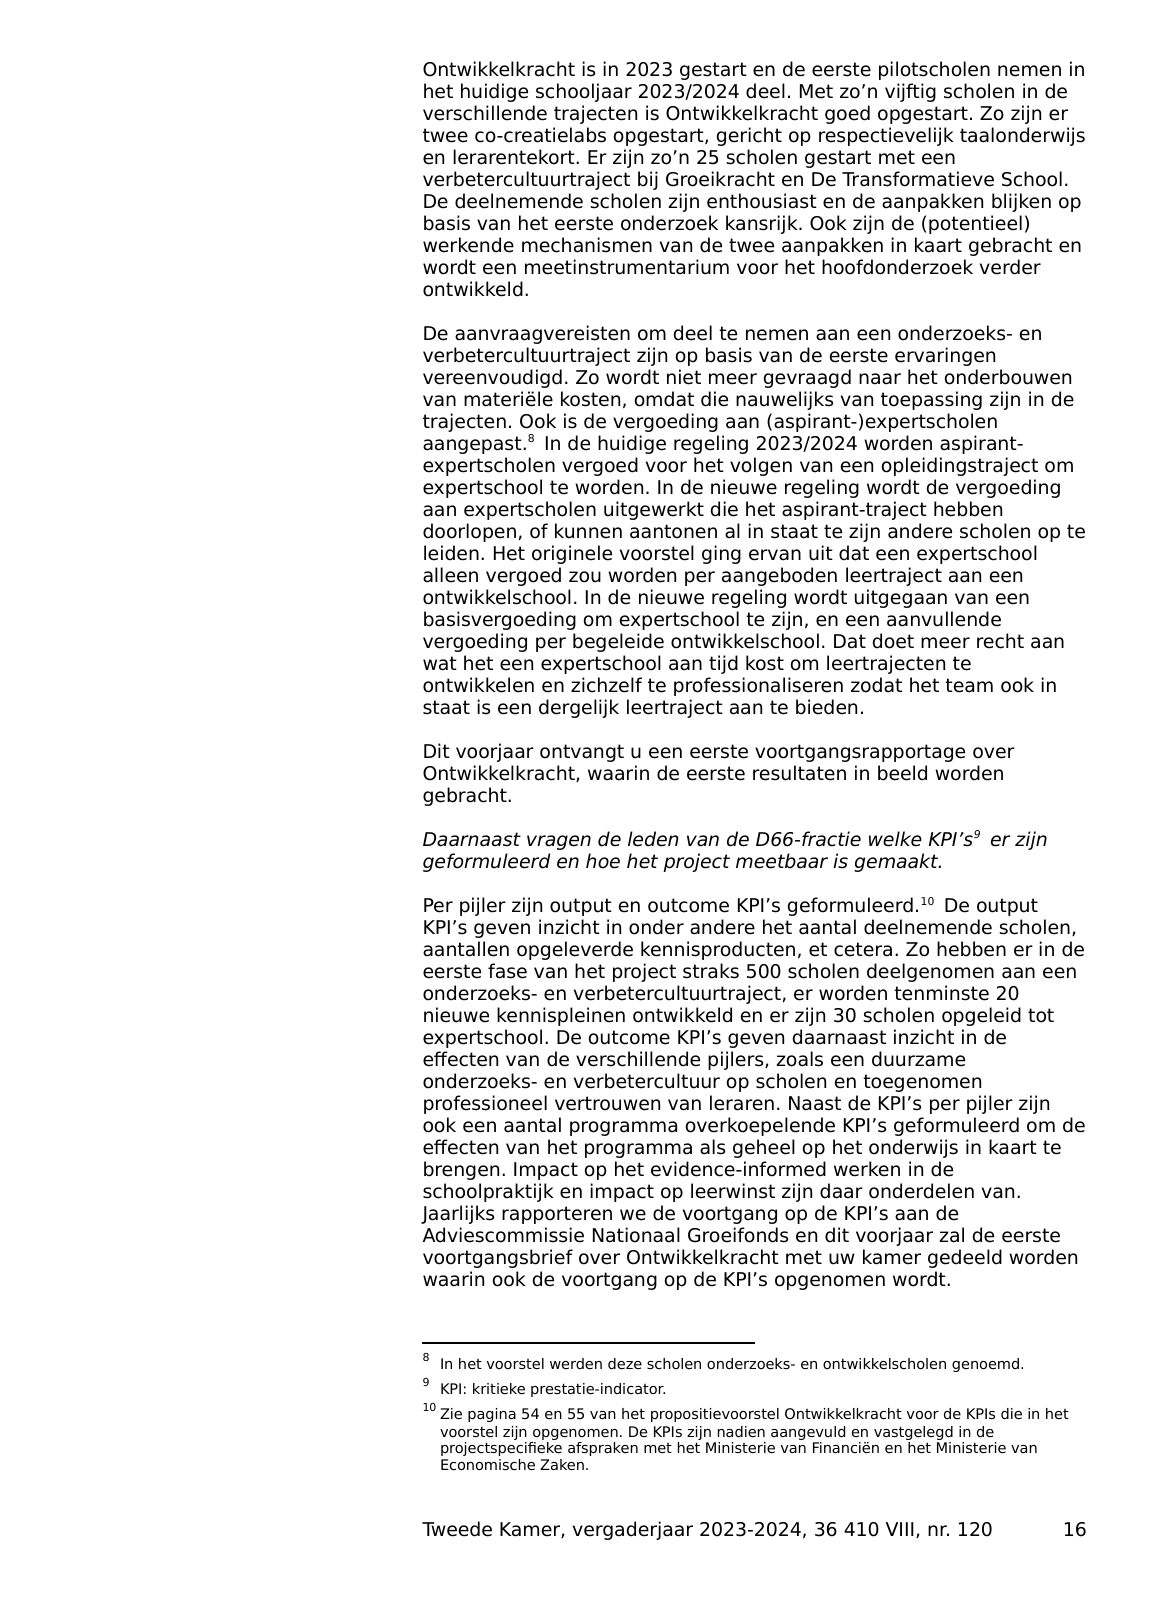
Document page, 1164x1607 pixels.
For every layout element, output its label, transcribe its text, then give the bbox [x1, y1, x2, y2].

text Zie pagina 54 en 55 van het propositievoorstel Ontwikkelkracht voor de KPIs die in het voorstel zijn opgenomen. De KPIs zijn nadien aangevuld en vastgelegd in de projectspecifieke afspraken met het Ministerie van Financiën en het Ministerie van Economische Zaken. [422, 1402, 1087, 1474]
text In het voorstel werden deze scholen onderzoeks- en ontwikkelscholen genoemd. [422, 1352, 1087, 1374]
text Dit voorjaar ontvangt u een eerste voortgangsrapportage over Ontwikkelkracht, waarin de eerste resultaten in beeld worden gebracht. [422, 741, 1087, 807]
text KPI: kritieke prestatie-indicator. [422, 1377, 1087, 1399]
text De aanvraagvereisten om deel te nemen aan een onderzoeks- en verbetercultuurtraject zijn op basis van de eerste ervaringen vereenvoudigd. Zo wordt niet meer gevraagd naar het onderbouwen van materiële kosten, omdat die nauwelijks van toepassing zijn in de trajecten. Ook is de vergoeding aan (aspirant-)expertscholen aangepast. In de huidige regeling 2023/2024 worden aspirant-expertscholen vergoed voor het volgen van een opleidingstraject om expertschool te worden. In de nieuwe regeling wordt de vergoeding aan expertscholen uitgewerkt die het aspirant-traject hebben doorlopen, of kunnen aantonen al in staat te zijn andere scholen op te leiden. Het originele voorstel ging ervan uit dat een expertschool alleen vergoed zou worden per aangeboden leertraject aan een ontwikkelschool. In de nieuwe regeling wordt uitgegaan van een basisvergoeding om expertschool te zijn, en een aanvullende vergoeding per begeleide ontwikkelschool. Dat doet meer recht aan wat het een expertschool aan tijd kost om leertrajecten te ontwikkelen en zichzelf te professionaliseren zodat het team ook in staat is een dergelijk leertraject aan te bieden. [422, 323, 1087, 719]
text Daarnaast vragen de leden van de D66-fractie welke KPI’s er zijn geformuleerd en hoe het project meetbaar is gemaakt. [422, 829, 1087, 873]
text Ontwikkelkracht is in 2023 gestart en de eerste pilotscholen nemen in het huidige schooljaar 2023/2024 deel. Met zo’n vijftig scholen in de verschillende trajecten is Ontwikkelkracht goed opgestart. Zo zijn er twee co-creatielabs opgestart, gericht op respectievelijk taalonderwijs en lerarentekort. Er zijn zo’n 25 scholen gestart met een verbetercultuurtraject bij Groeikracht en De Transformatieve School. De deelnemende scholen zijn enthousiast en de aanpakken blijken op basis van het eerste onderzoek kansrijk. Ook zijn de (potentieel) werkende mechanismen van de twee aanpakken in kaart gebracht en wordt een meetinstrumentarium voor het hoofdonderzoek verder ontwikkeld. [422, 59, 1087, 301]
text Per pijler zijn output en outcome KPI’s geformuleerd. De output KPI’s geven inzicht in onder andere het aantal deelnemende scholen, aantallen opgeleverde kennisproducten, et cetera. Zo hebben er in de eerste fase van het project straks 500 scholen deelgenomen aan een onderzoeks- en verbetercultuurtraject, er worden tenminste 20 nieuwe kennispleinen ontwikkeld en er zijn 30 scholen opgeleid tot expertschool. De outcome KPI’s geven daarnaast inzicht in de effecten van de verschillende pijlers, zoals een duurzame onderzoeks- en verbetercultuur op scholen en toegenomen professioneel vertrouwen van leraren. Naast de KPI’s per pijler zijn ook een aantal programma overkoepelende KPI’s geformuleerd om de effecten van het programma als geheel op het onderwijs in kaart te brengen. Impact op het evidence-informed werken in de schoolpraktijk en impact op leerwinst zijn daar onderdelen van. Jaarlijks rapporteren we de voortgang op de KPI’s aan de Adviescommissie Nationaal Groeifonds en dit voorjaar zal de eerste voortgangsbrief over Ontwikkelkracht met uw kamer gedeeld worden waarin ook de voortgang op de KPI’s opgenomen wordt. [422, 895, 1087, 1291]
